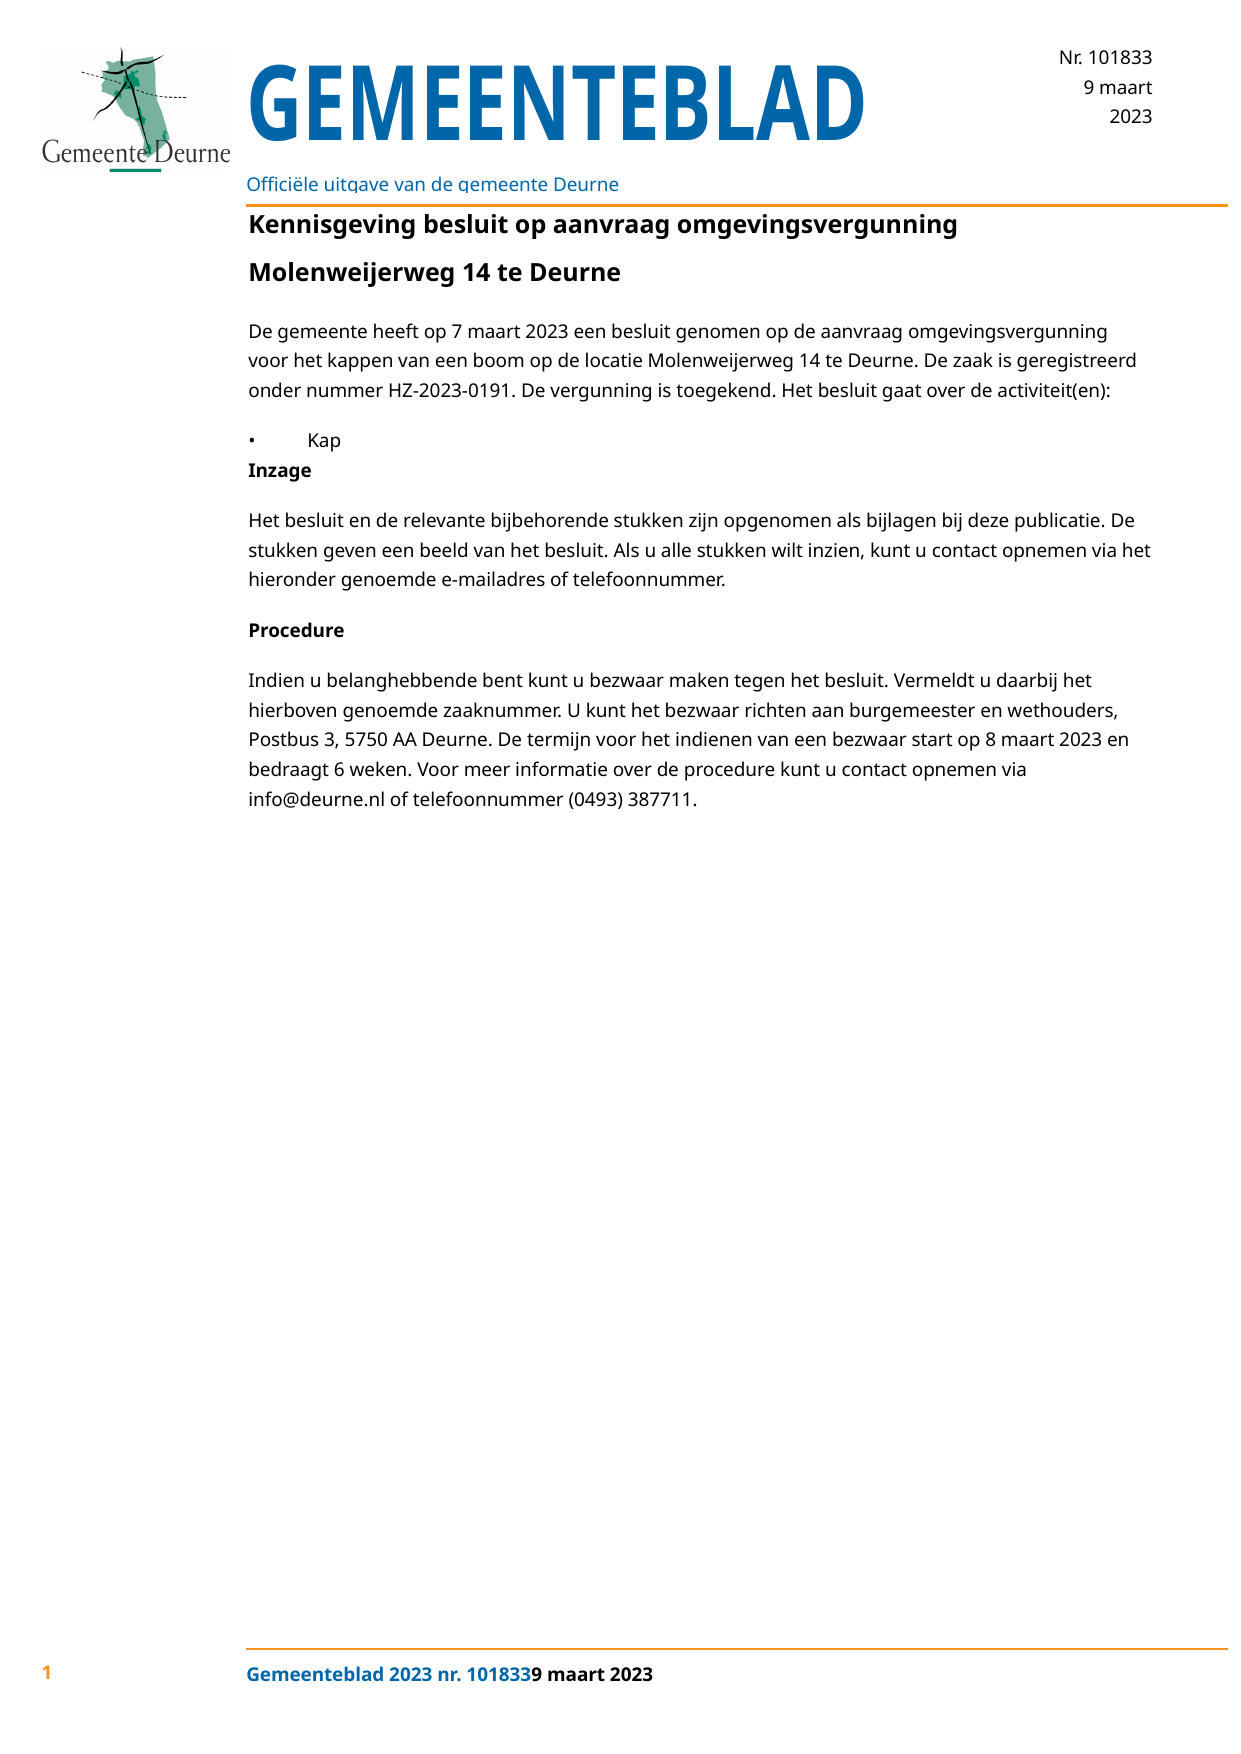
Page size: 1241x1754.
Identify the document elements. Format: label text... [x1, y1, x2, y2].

text Het besluit en de relevante bijbehorende stukken zijn opgenomen als bijlagen bij deze publicatie. De stukken geven een beeld van het besluit. Als u alle stukken wilt inzien, kunt u contact opnemen via het hieronder genoemde e-mailadres of telefoonnummer. [248, 507, 1152, 592]
text Kennisgeving besluit op aanvraag omgevingsvergunning Molenweijerweg 14 te Deurne [248, 207, 1152, 288]
text De gemeente heeft op 7 maart 2023 een besluit genomen op de aanvraag omgevingsvergunning voor het kappen van een boom op de locatie Molenweijerweg 14 te Deurne. De zaak is geregistreerd onder nummer HZ-2023-0191. De vergunning is toegekend. Het besluit gaat over de activiteit(en): [248, 318, 1152, 403]
text Inzage [248, 457, 1152, 483]
list Kap [248, 427, 1152, 453]
text Indien u belanghebbende bent kunt u bezwaar maken tegen het besluit. Vermeldt u daarbij het hierboven genoemde zaaknummer. U kunt het bezwaar richten aan burgemeester en wethouders, Postbus 3, 5750 AA Deurne. De termijn voor het indienen van een bezwaar start op 8 maart 2023 en bedraagt 6 weken. Voor meer informatie over de procedure kunt u contact opnemen via info@deurne.nl of telefoonnummer (0493) 387711. [248, 667, 1152, 812]
text Procedure [248, 617, 1152, 643]
picture [41, 47, 231, 172]
